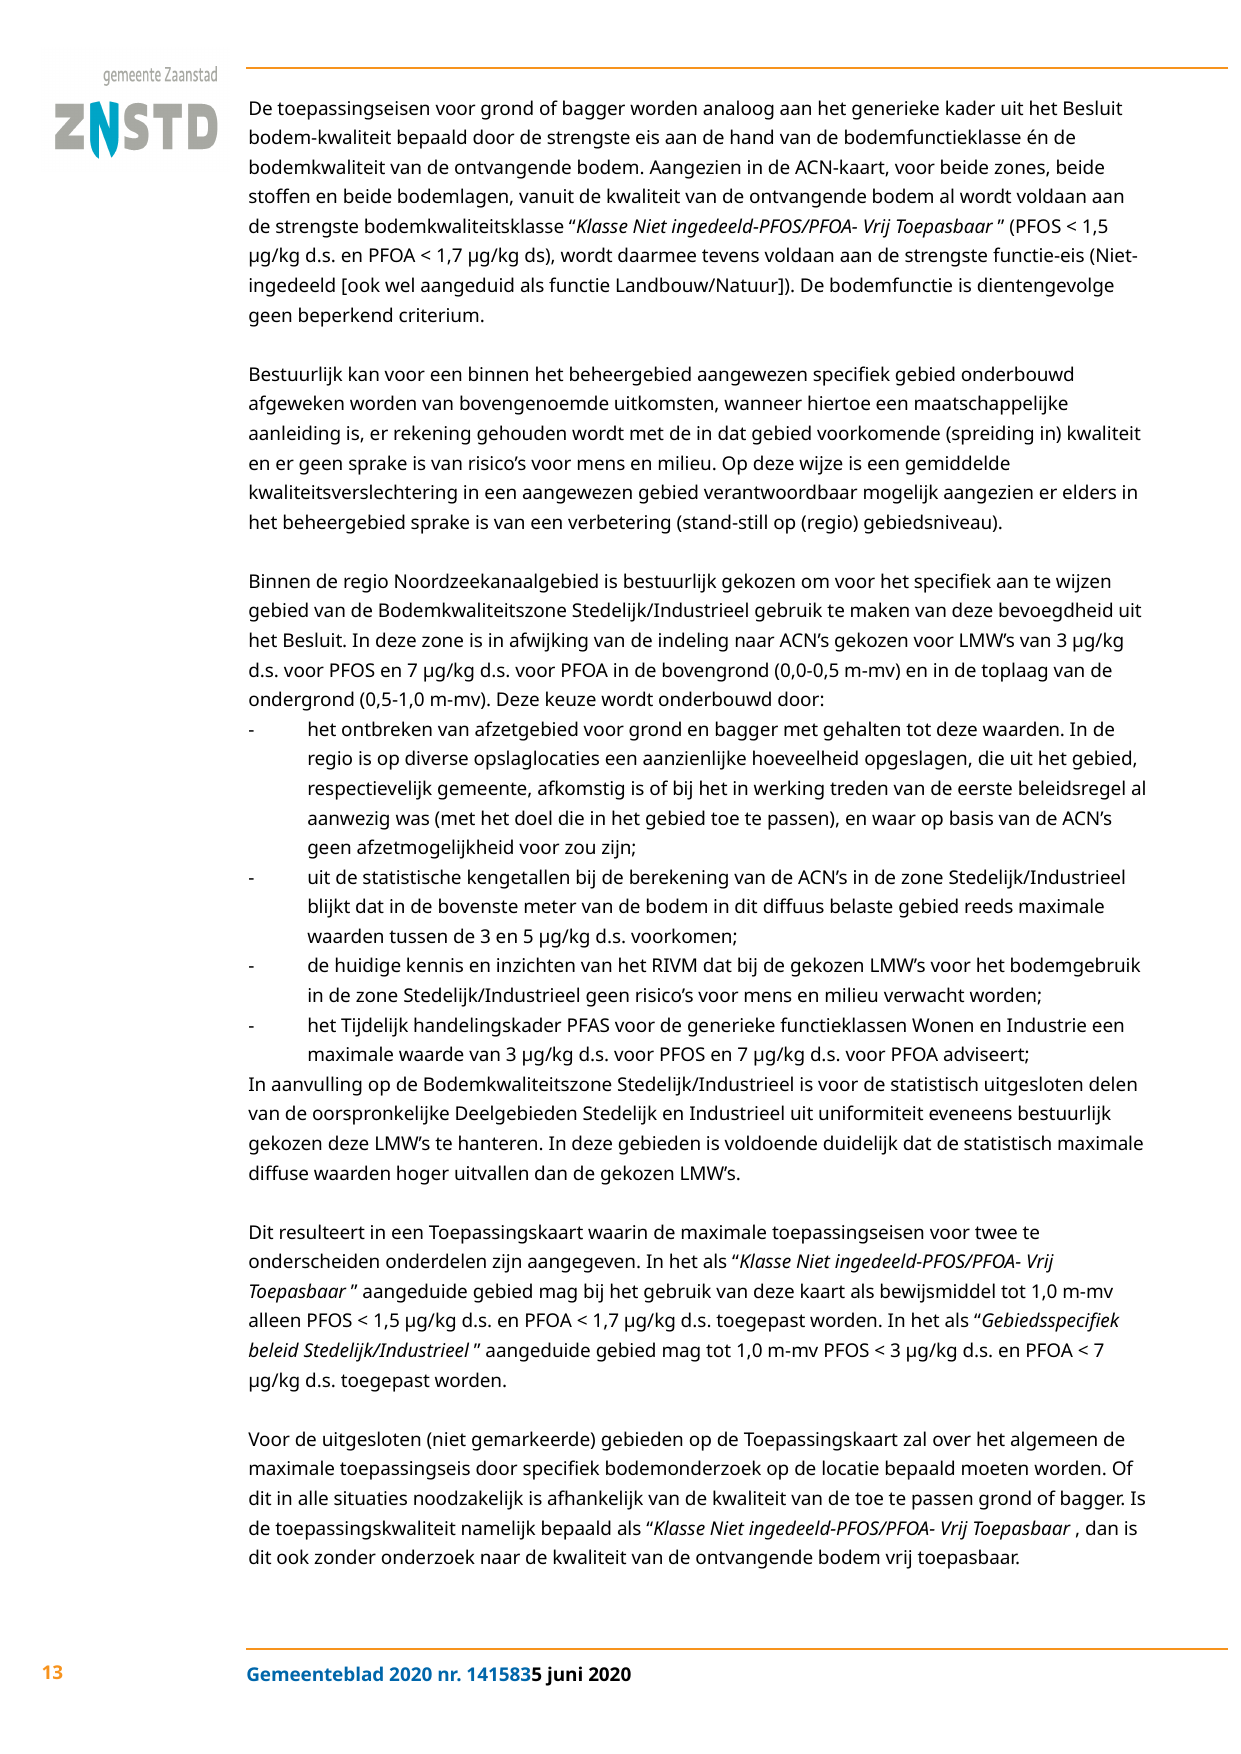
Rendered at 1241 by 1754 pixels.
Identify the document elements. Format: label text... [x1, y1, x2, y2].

list het Tijdelijk handelingskader PFAS voor de generieke functieklassen Wonen en Industrie een maximale waarde van 3 µg/kg d.s. voor PFOS en 7 µg/kg d.s. voor PFOA adviseert; [248, 1012, 1152, 1067]
text In aanvulling op de Bodemkwaliteitszone Stedelijk/Industrieel is voor de statistisch uitgesloten delen van de oorspronkelijke Deelgebieden Stedelijk en Industrieel uit uniformiteit eveneens bestuurlijk gekozen deze LMW’s te hanteren. In deze gebieden is voldoende duidelijk dat de statistisch maximale diffuse waarden hoger uitvallen dan de gekozen LMW’s. [248, 1071, 1152, 1186]
list de huidige kennis en inzichten van het RIVM dat bij de gekozen LMW’s voor het bodemgebruik in de zone Stedelijk/Industrieel geen risico’s voor mens en milieu verwacht worden; [248, 953, 1152, 1008]
text De toepassingseisen voor grond of bagger worden analoog aan het generieke kader uit het Besluit bodem-kwaliteit bepaald door de strengste eis aan de hand van de bodemfunctieklasse én de bodemkwaliteit van de ontvangende bodem. Aangezien in de ACN-kaart, voor beide zones, beide stoffen en beide bodemlagen, vanuit de kwaliteit van de ontvangende bodem al wordt voldaan aan de strengste bodemkwaliteitsklasse “Klasse Niet ingedeeld-PFOS/PFOA- Vrij Toepasbaar ” (PFOS < 1,5 µg/kg d.s. en PFOA < 1,7 µg/kg ds), wordt daarmee tevens voldaan aan de strengste functie-eis (Niet-ingedeeld [ook wel aangeduid als functie Landbouw/Natuur]). De bodemfunctie is dientengevolge geen beperkend criterium. [248, 95, 1152, 328]
text Voor de uitgesloten (niet gemarkeerde) gebieden op de Toepassingskaart zal over het algemeen de maximale toepassingseis door specifiek bodemonderzoek op de locatie bepaald moeten worden. Of dit in alle situaties noodzakelijk is afhankelijk van de kwaliteit van de toe te passen grond of bagger. Is de toepassingskwaliteit namelijk bepaald als “Klasse Niet ingedeeld-PFOS/PFOA- Vrij Toepasbaar , dan is dit ook zonder onderzoek naar de kwaliteit van de ontvangende bodem vrij toepasbaar. [248, 1426, 1152, 1570]
text Bestuurlijk kan voor een binnen het beheergebied aangewezen specifiek gebied onderbouwd afgeweken worden van bovengenoemde uitkomsten, wanneer hiertoe een maatschappelijke aanleiding is, er rekening gehouden wordt met de in dat gebied voorkomende (spreiding in) kwaliteit en er geen sprake is van risico’s voor mens en milieu. Op deze wijze is een gemiddelde kwaliteitsverslechtering in een aangewezen gebied verantwoordbaar mogelijk aangezien er elders in het beheergebied sprake is van een verbetering (stand-still op (regio) gebiedsniveau). [248, 361, 1152, 535]
text Binnen de regio Noordzeekanaalgebied is bestuurlijk gekozen om voor het specifiek aan te wijzen gebied van de Bodemkwaliteitszone Stedelijk/Industrieel gebruik te maken van deze bevoegdheid uit het Besluit. In deze zone is in afwijking van de indeling naar ACN’s gekozen voor LMW’s van 3 µg/kg d.s. voor PFOS en 7 µg/kg d.s. voor PFOA in de bovengrond (0,0-0,5 m-mv) en in de toplaag van de ondergrond (0,5-1,0 m-mv). Deze keuze wordt onderbouwd door: [248, 568, 1152, 712]
list uit de statistische kengetallen bij de berekening van de ACN’s in de zone Stedelijk/Industrieel blijkt dat in de bovenste meter van de bodem in dit diffuus belaste gebied reeds maximale waarden tussen de 3 en 5 µg/kg d.s. voorkomen; [248, 864, 1152, 949]
list het ontbreken van afzetgebied voor grond en bagger met gehalten tot deze waarden. In de regio is op diverse opslaglocaties een aanzienlijke hoeveelheid opgeslagen, die uit het gebied, respectievelijk gemeente, afkomstig is of bij het in werking treden van de eerste beleidsregel al aanwezig was (met het doel die in het gebied toe te passen), en waar op basis van de ACN’s geen afzetmogelijkheid voor zou zijn; [248, 716, 1152, 860]
picture [41, 47, 231, 172]
text Dit resulteert in een Toepassingskaart waarin de maximale toepassingseisen voor twee te onderscheiden onderdelen zijn aangegeven. In het als “Klasse Niet ingedeeld-PFOS/PFOA- Vrij Toepasbaar ” aangeduide gebied mag bij het gebruik van deze kaart als bewijsmiddel tot 1,0 m-mv alleen PFOS < 1,5 µg/kg d.s. en PFOA < 1,7 µg/kg d.s. toegepast worden. In het als “Gebiedsspecifiek beleid Stedelijk/Industrieel ” aangeduide gebied mag tot 1,0 m-mv PFOS < 3 µg/kg d.s. en PFOA < 7 µg/kg d.s. toegepast worden. [248, 1219, 1152, 1393]
